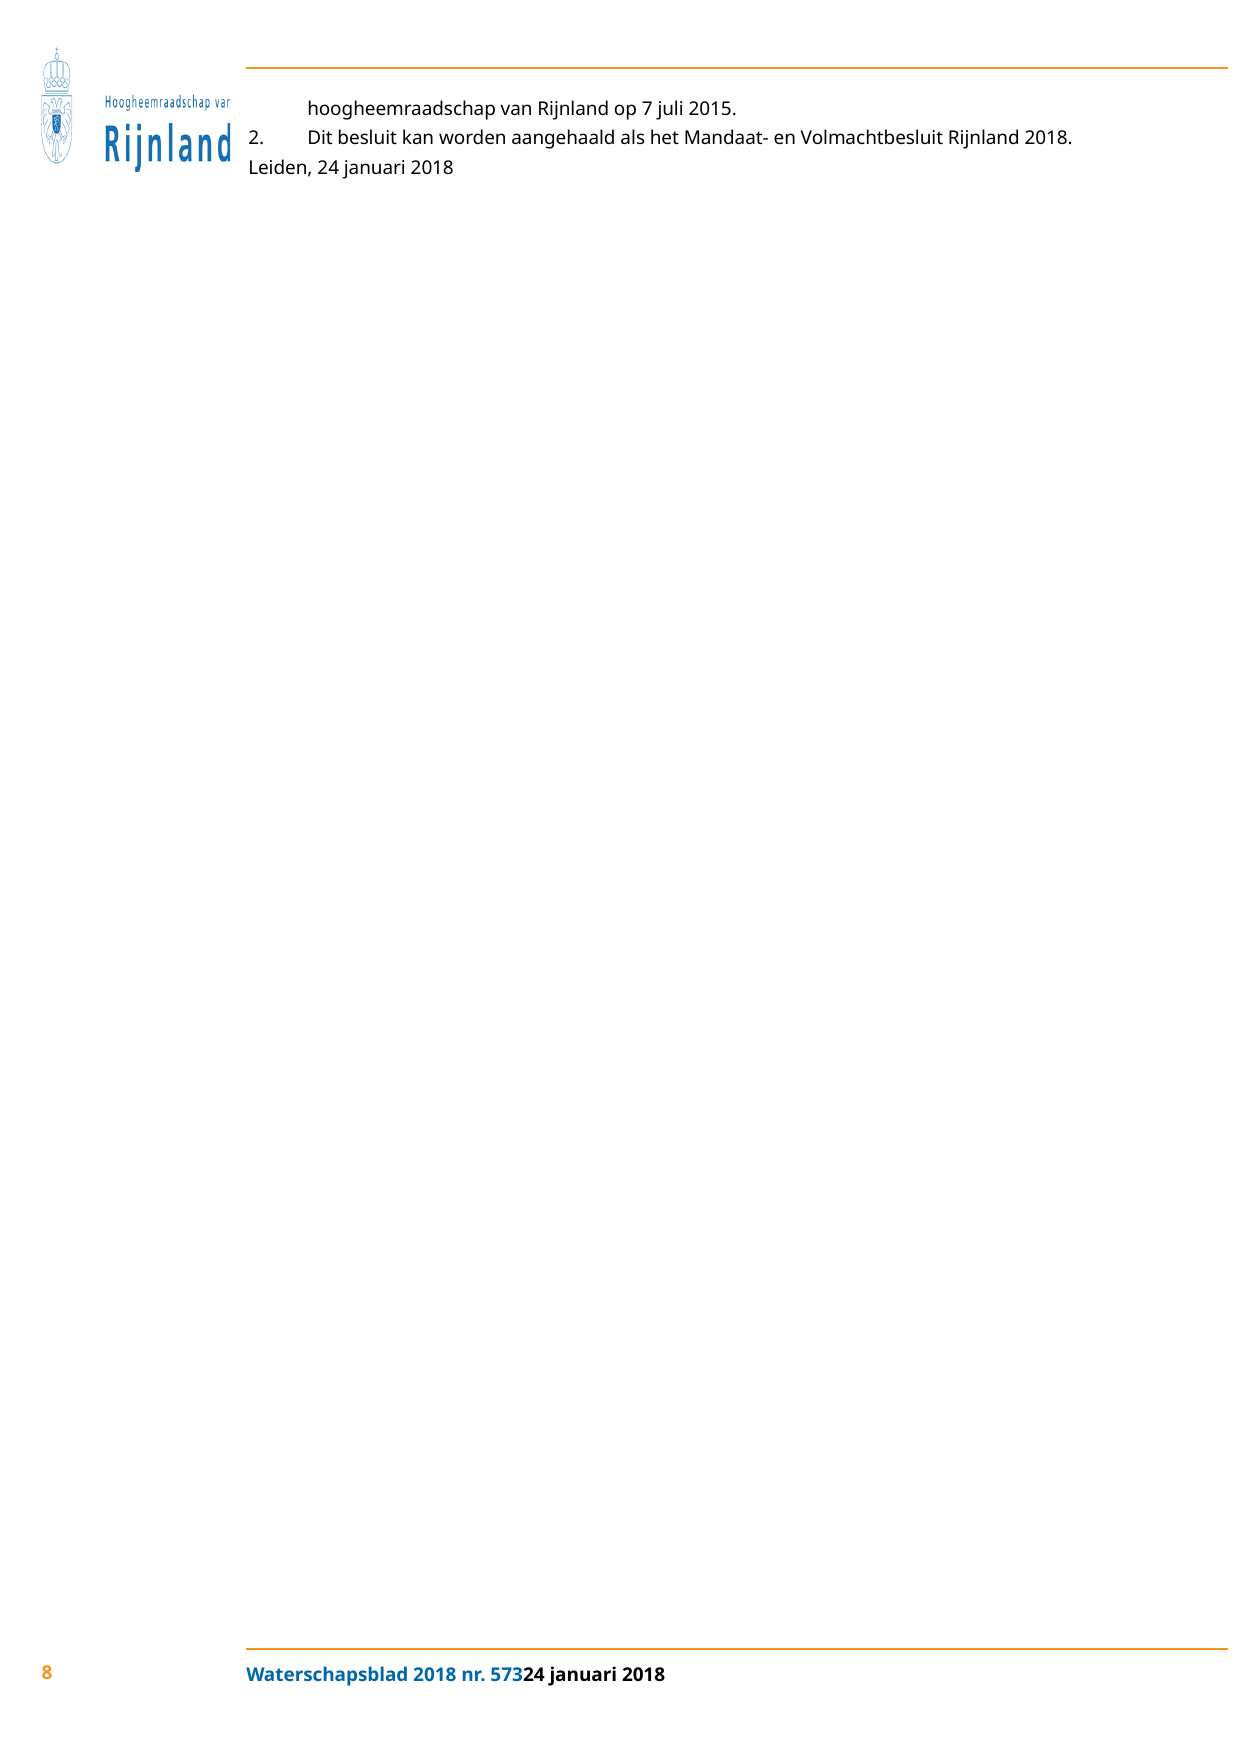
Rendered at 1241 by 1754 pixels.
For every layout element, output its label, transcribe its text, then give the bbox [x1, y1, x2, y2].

picture [41, 47, 231, 172]
list hoogheemraadschap van Rijnland op 7 juli 2015. [248, 95, 1152, 121]
list Dit besluit kan worden aangehaald als het Mandaat- en Volmachtbesluit Rijnland 2018. [248, 124, 1152, 150]
text Leiden, 24 januari 2018 [248, 154, 1152, 180]
